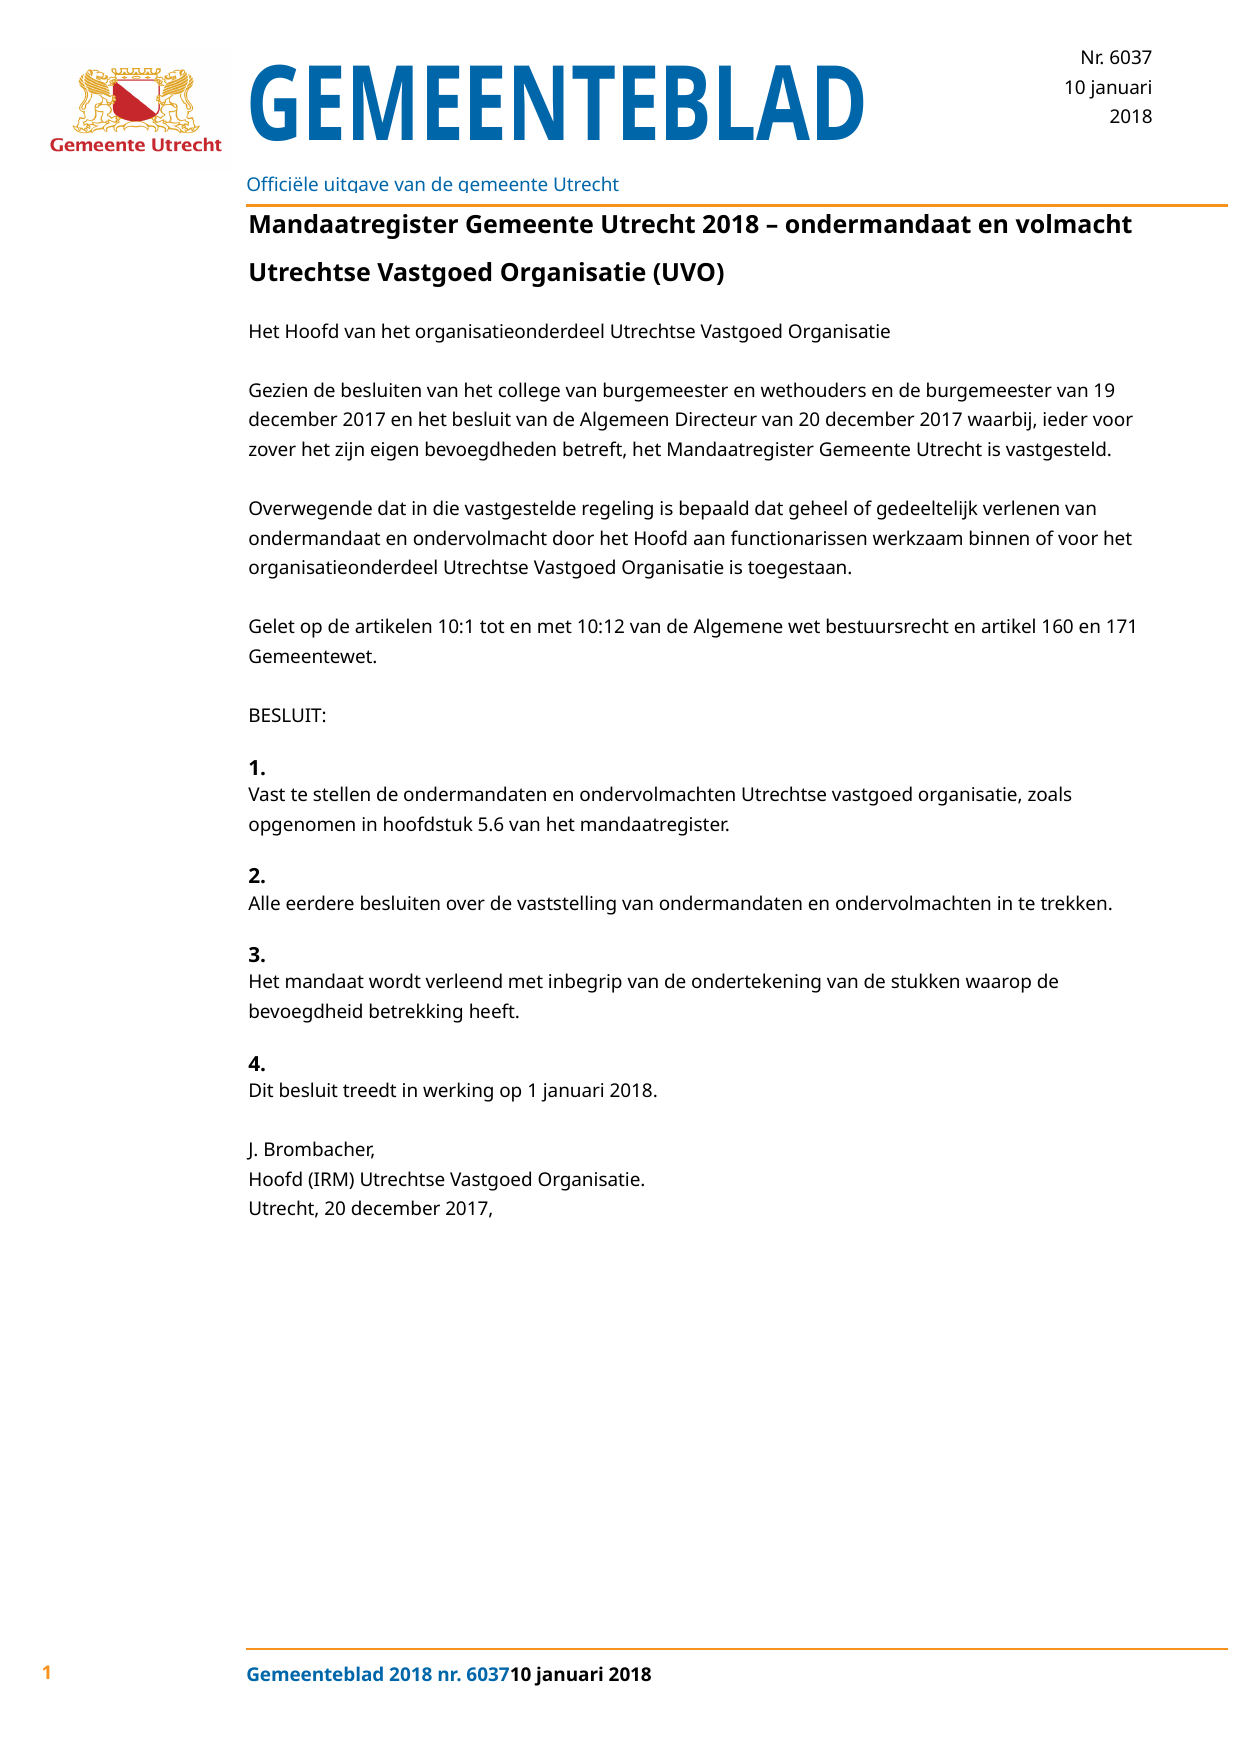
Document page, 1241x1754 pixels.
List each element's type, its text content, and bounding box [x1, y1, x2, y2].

picture [41, 47, 231, 172]
text Alle eerdere besluiten over de vaststelling van ondermandaten en ondervolmachten in te trekken. [248, 890, 1152, 916]
text Vast te stellen de ondermandaten en ondervolmachten Utrechtse vastgoed organisatie, zoals opgenomen in hoofdstuk 5.6 van het mandaatregister. [248, 781, 1152, 837]
text Hoofd (IRM) Utrechtse Vastgoed Organisatie. [248, 1166, 1152, 1192]
text Gezien de besluiten van het college van burgemeester en wethouders en de burgemeester van 19 december 2017 en het besluit van de Algemeen Directeur van 20 december 2017 waarbij, ieder voor zover het zijn eigen bevoegdheden betreft, het Mandaatregister Gemeente Utrecht is vastgesteld. [248, 377, 1152, 462]
text J. Brombacher, [248, 1136, 1152, 1162]
text Het mandaat wordt verleend met inbegrip van de ondertekening van de stukken waarop de bevoegdheid betrekking heeft. [248, 969, 1152, 1024]
text Dit besluit treedt in werking op 1 januari 2018. [248, 1077, 1152, 1103]
text Mandaatregister Gemeente Utrecht 2018 – ondermandaat en volmacht Utrechtse Vastgoed Organisatie (UVO) [248, 207, 1152, 288]
text Gelet op de artikelen 10:1 tot en met 10:12 van de Algemene wet bestuursrecht en artikel 160 en 171 Gemeentewet. [248, 614, 1152, 669]
text BESLUIT: [248, 702, 1152, 728]
text Utrecht, 20 december 2017, [248, 1195, 1152, 1221]
text Het Hoofd van het organisatieonderdeel Utrechtse Vastgoed Organisatie [248, 318, 1152, 344]
text Overwegende dat in die vastgestelde regeling is bepaald dat geheel of gedeeltelijk verlenen van ondermandaat en ondervolmacht door het Hoofd aan functionarissen werkzaam binnen of voor het organisatieonderdeel Utrechtse Vastgoed Organisatie is toegestaan. [248, 495, 1152, 580]
text 3. [248, 940, 1152, 969]
text 1. [248, 753, 1152, 781]
text 2. [248, 861, 1152, 890]
text 4. [248, 1049, 1152, 1077]
